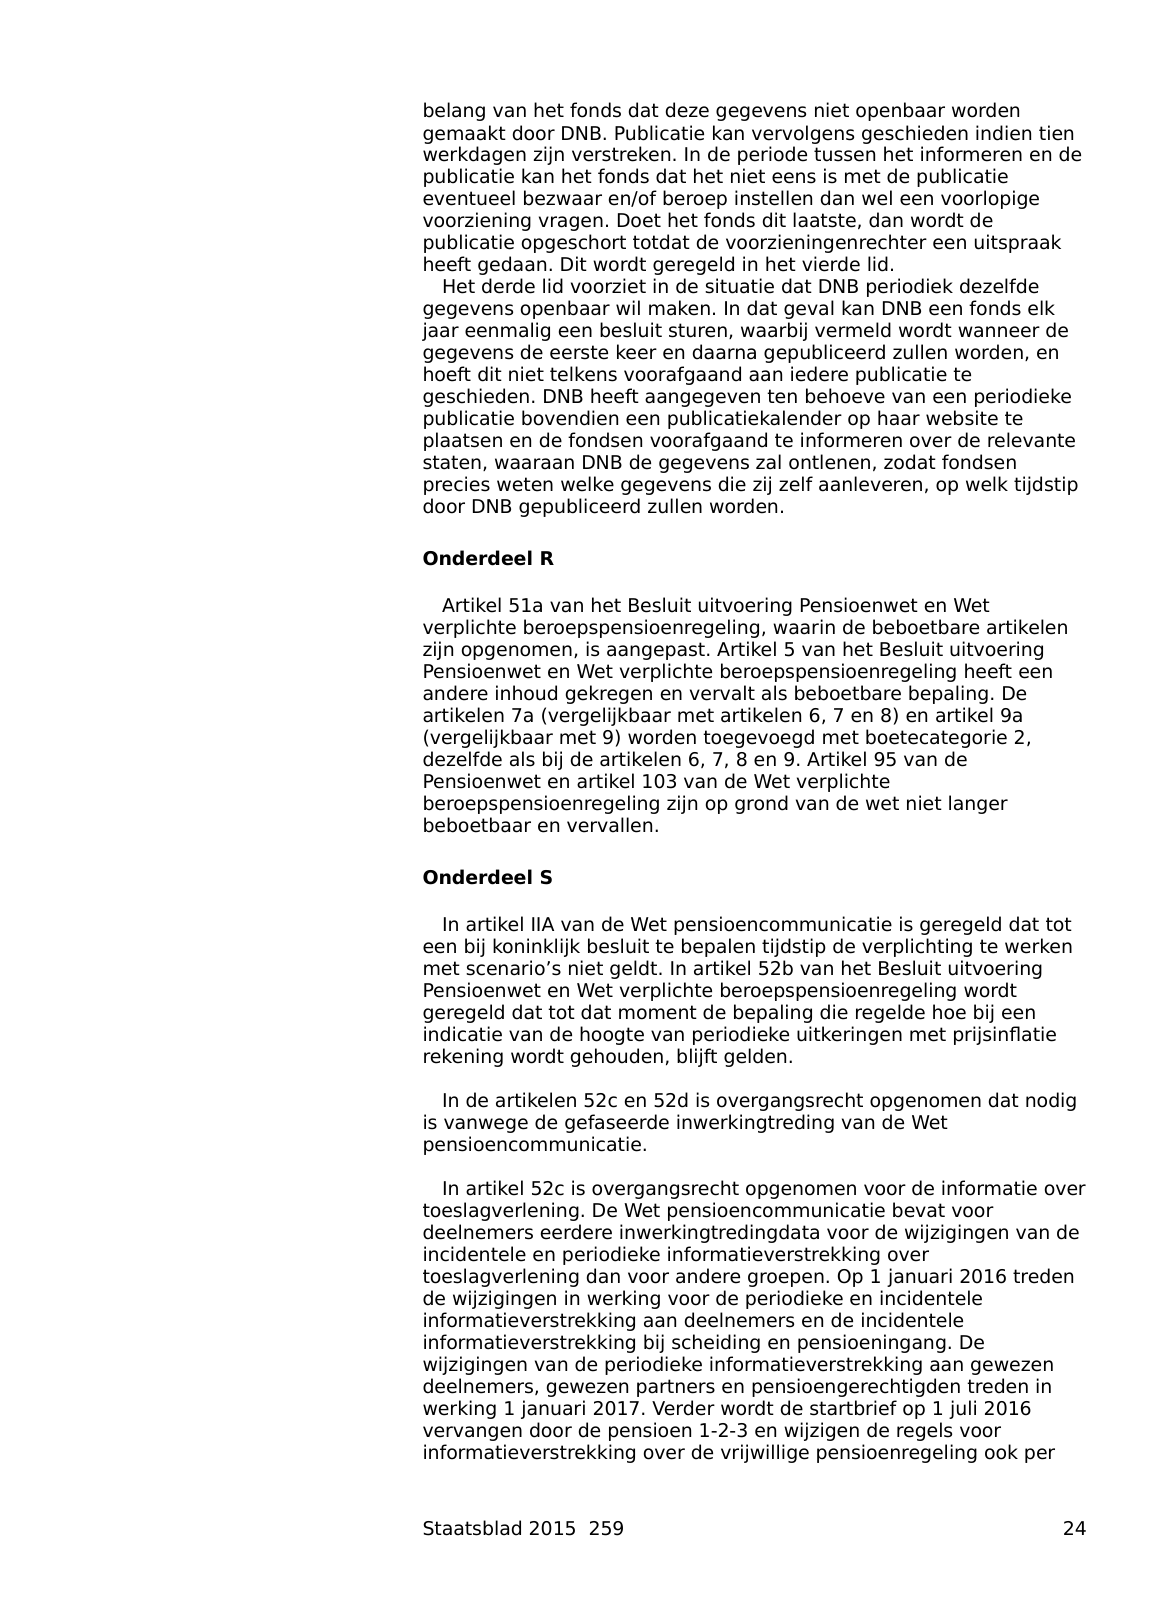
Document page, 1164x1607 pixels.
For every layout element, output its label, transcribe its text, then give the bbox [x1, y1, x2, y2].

text Artikel 51a van het Besluit uitvoering Pensioenwet en Wet verplichte beroepspensioenregeling, waarin de beboetbare artikelen zijn opgenomen, is aangepast. Artikel 5 van het Besluit uitvoering Pensioenwet en Wet verplichte beroepspensioenregeling heeft een andere inhoud gekregen en vervalt als beboetbare bepaling. De artikelen 7a (vergelijkbaar met artikelen 6, 7 en 8) en artikel 9a (vergelijkbaar met 9) worden toegevoegd met boetecategorie 2, dezelfde als bij de artikelen 6, 7, 8 en 9. Artikel 95 van de Pensioenwet en artikel 103 van de Wet verplichte beroepspensioenregeling zijn op grond van de wet niet langer beboetbaar en vervallen. [422, 595, 1087, 837]
text In de artikelen 52c en 52d is overgangsrecht opgenomen dat nodig is vanwege de gefaseerde inwerkingtreding van de Wet pensioencommunicatie. [422, 1090, 1087, 1156]
text belang van het fonds dat deze gegevens niet openbaar worden gemaakt door DNB. Publicatie kan vervolgens geschieden indien tien werkdagen zijn verstreken. In de periode tussen het informeren en de publicatie kan het fonds dat het niet eens is met de publicatie eventueel bezwaar en/of beroep instellen dan wel een voorlopige voorziening vragen. Doet het fonds dit laatste, dan wordt de publicatie opgeschort totdat de voorzieningenrechter een uitspraak heeft gedaan. Dit wordt geregeld in het vierde lid. [422, 100, 1087, 276]
subtitle Onderdeel R [422, 548, 1087, 570]
text In artikel IIA van de Wet pensioencommunicatie is geregeld dat tot een bij koninklijk besluit te bepalen tijdstip de verplichting te werken met scenario’s niet geldt. In artikel 52b van het Besluit uitvoering Pensioenwet en Wet verplichte beroepspensioenregeling wordt geregeld dat tot dat moment de bepaling die regelde hoe bij een indicatie van de hoogte van periodieke uitkeringen met prijsinflatie rekening wordt gehouden, blijft gelden. [422, 914, 1087, 1068]
text Het derde lid voorziet in de situatie dat DNB periodiek dezelfde gegevens openbaar wil maken. In dat geval kan DNB een fonds elk jaar eenmalig een besluit sturen, waarbij vermeld wordt wanneer de gegevens de eerste keer en daarna gepubliceerd zullen worden, en hoeft dit niet telkens voorafgaand aan iedere publicatie te geschieden. DNB heeft aangegeven ten behoeve van een periodieke publicatie bovendien een publicatiekalender op haar website te plaatsen en de fondsen voorafgaand te informeren over de relevante staten, waaraan DNB de gegevens zal ontlenen, zodat fondsen precies weten welke gegevens die zij zelf aanleveren, op welk tijdstip door DNB gepubliceerd zullen worden. [422, 276, 1087, 518]
subtitle Onderdeel S [422, 867, 1087, 889]
text In artikel 52c is overgangsrecht opgenomen voor de informatie over toeslagverlening. De Wet pensioencommunicatie bevat voor deelnemers eerdere inwerkingtredingdata voor de wijzigingen van de incidentele en periodieke informatieverstrekking over toeslagverlening dan voor andere groepen. Op 1 januari 2016 treden de wijzigingen in werking voor de periodieke en incidentele informatieverstrekking aan deelnemers en de incidentele informatieverstrekking bij scheiding en pensioeningang. De wijzigingen van de periodieke informatieverstrekking aan gewezen deelnemers, gewezen partners en pensioengerechtigden treden in werking 1 januari 2017. Verder wordt de startbrief op 1 juli 2016 vervangen door de pensioen 1-2-3 en wijzigen de regels voor informatieverstrekking over de vrijwillige pensioenregeling ook per [422, 1178, 1087, 1464]
